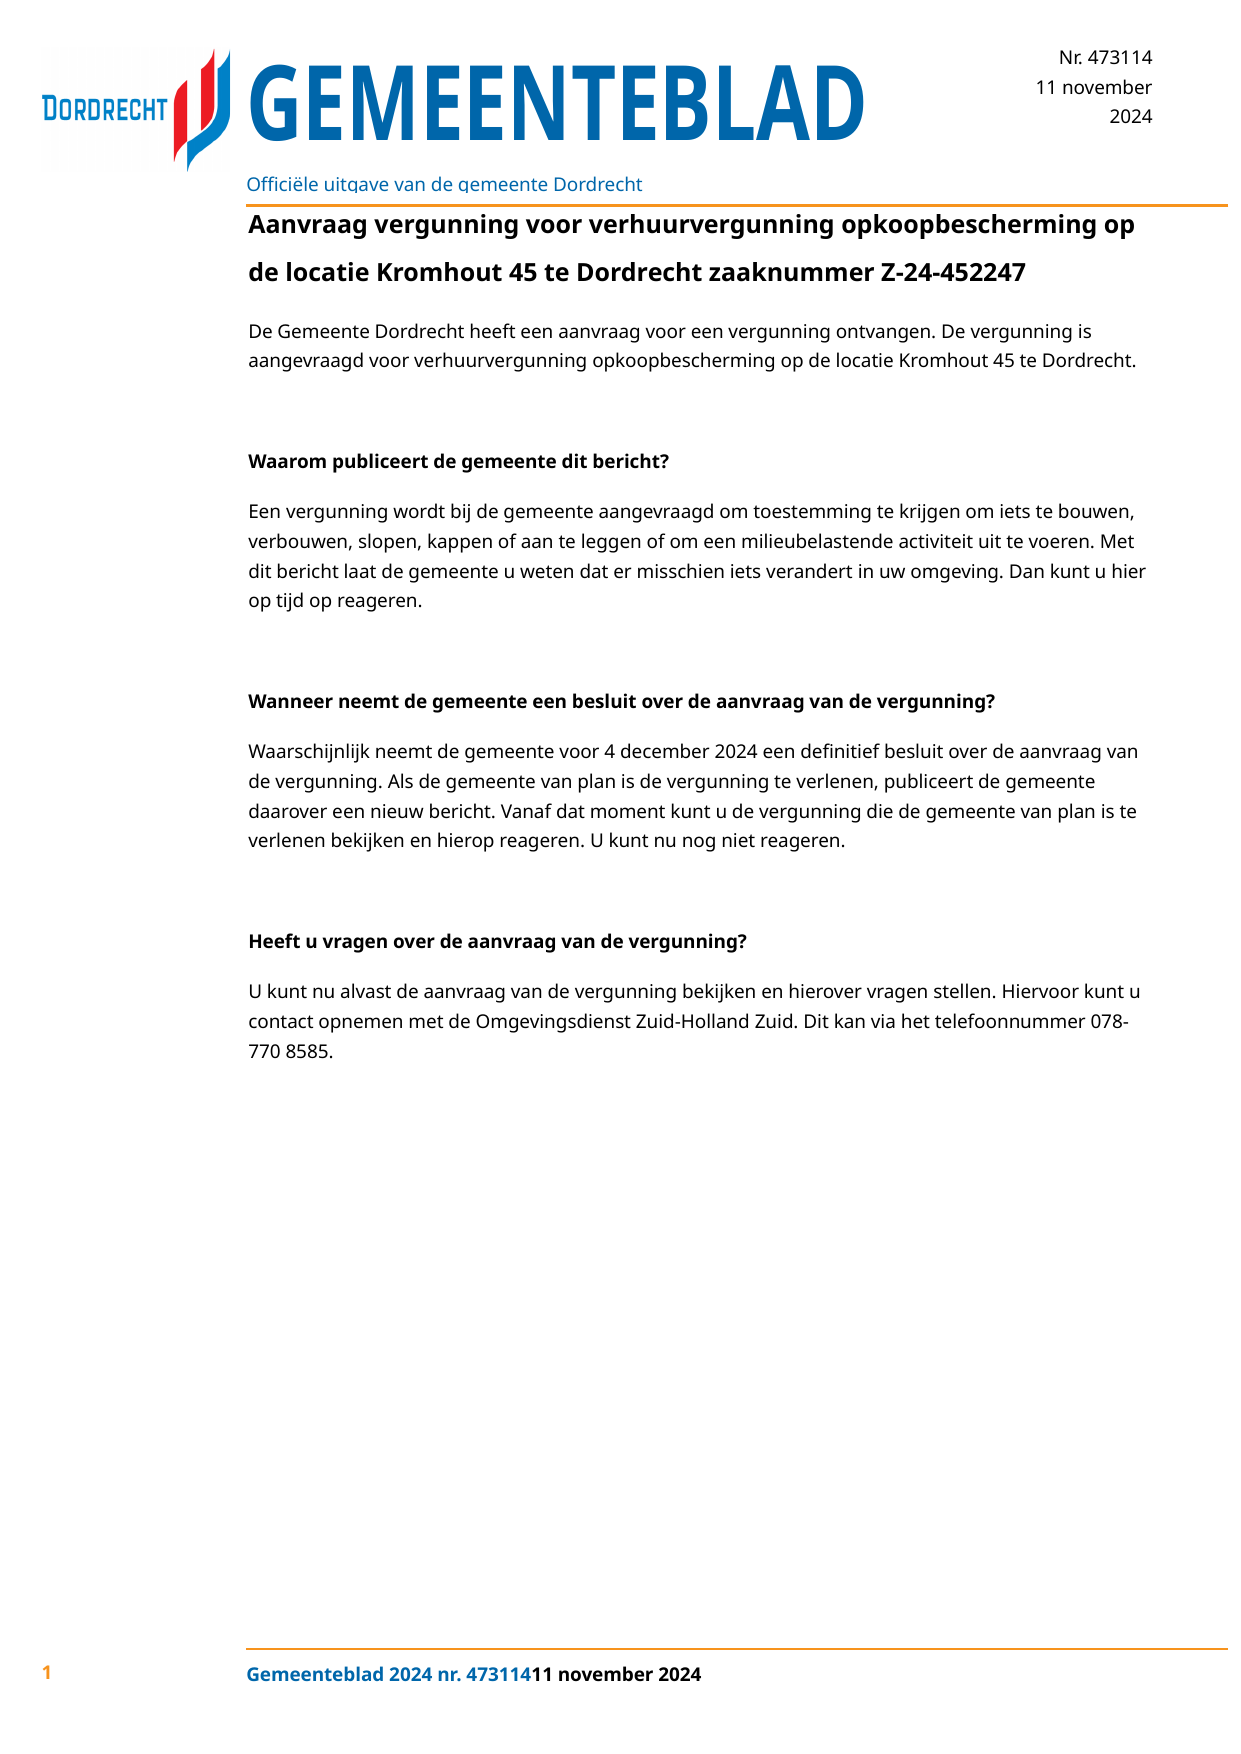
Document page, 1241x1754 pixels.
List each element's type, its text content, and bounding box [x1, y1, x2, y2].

text De Gemeente Dordrecht heeft een aanvraag voor een vergunning ontvangen. De vergunning is aangevraagd voor verhuurvergunning opkoopbescherming op de locatie Kromhout 45 te Dordrecht. [248, 318, 1152, 373]
picture [41, 47, 231, 172]
text Aanvraag vergunning voor verhuurvergunning opkoopbescherming op de locatie Kromhout 45 te Dordrecht zaaknummer Z-24-452247 [248, 207, 1152, 288]
text Heeft u vragen over de aanvraag van de vergunning? [248, 928, 1152, 954]
text Waarschijnlijk neemt de gemeente voor 4 december 2024 een definitief besluit over de aanvraag van de vergunning. Als de gemeente van plan is de vergunning te verlenen, publiceert de gemeente daarover een nieuw bericht. Vanaf dat moment kunt u de vergunning die de gemeente van plan is te verlenen bekijken en hierop reageren. U kunt nu nog niet reageren. [248, 739, 1152, 853]
text U kunt nu alvast de aanvraag van de vergunning bekijken en hierover vragen stellen. Hiervoor kunt u contact opnemen met de Omgevingsdienst Zuid-Holland Zuid. Dit kan via het telefoonnummer 078-770 8585. [248, 979, 1152, 1064]
text Wanneer neemt de gemeente een besluit over de aanvraag van de vergunning? [248, 688, 1152, 714]
text Waarom publiceert de gemeente dit bericht? [248, 448, 1152, 474]
text Een vergunning wordt bij de gemeente aangevraagd om toestemming te krijgen om iets te bouwen, verbouwen, slopen, kappen of aan te leggen of om een milieubelastende activiteit uit te voeren. Met dit bericht laat de gemeente u weten dat er misschien iets verandert in uw omgeving. Dan kunt u hier op tijd op reageren. [248, 499, 1152, 613]
